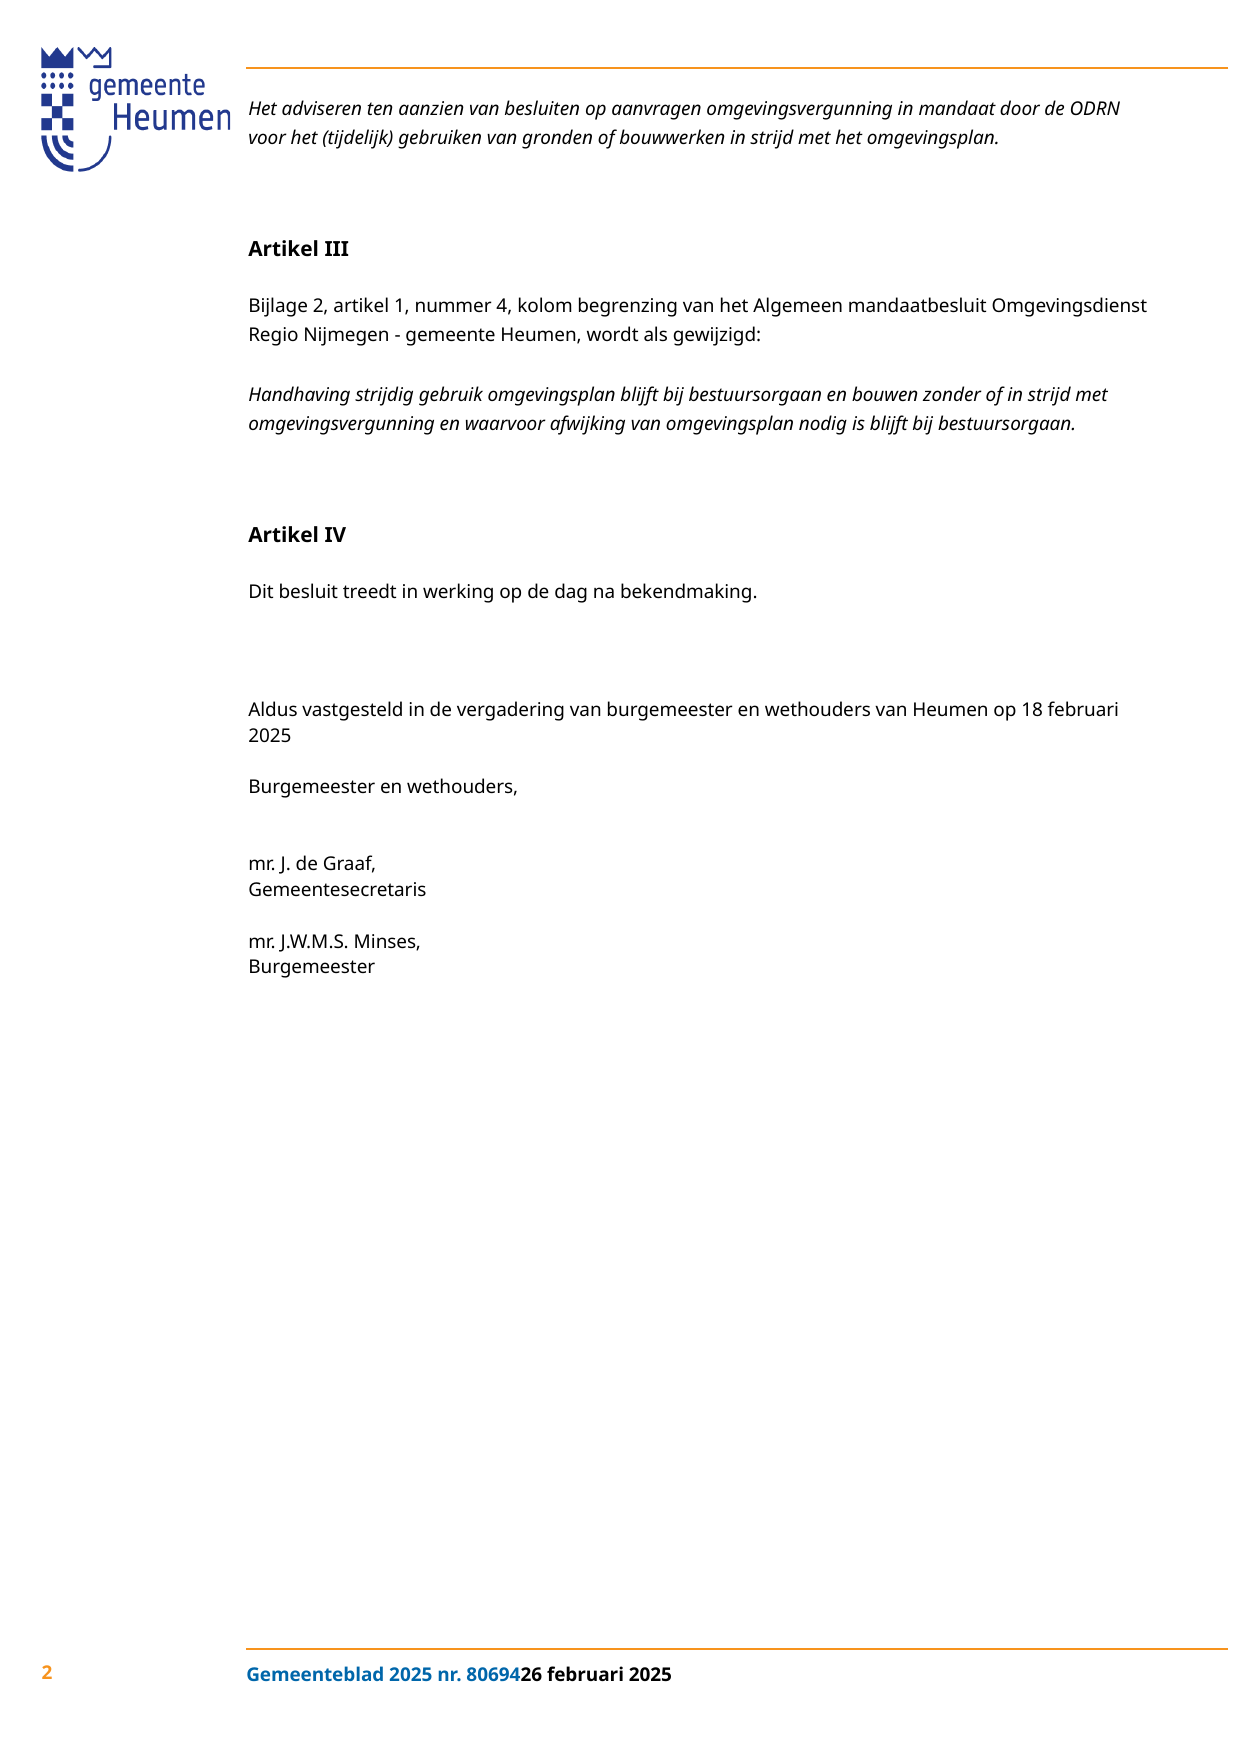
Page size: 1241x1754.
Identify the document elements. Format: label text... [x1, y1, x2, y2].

text mr. J.W.M.S. Minses, [248, 928, 1152, 953]
text Aldus vastgesteld in de vergadering van burgemeester en wethouders van Heumen op 18 februari 2025 [248, 696, 1152, 748]
text Burgemeester [248, 953, 1152, 979]
text Artikel III [248, 234, 1152, 262]
text Handhaving strijdig gebruik omgevingsplan blijft bij bestuursorgaan en bouwen zonder of in strijd met omgevingsvergunning en waarvoor afwijking van omgevingsplan nodig is blijft bij bestuursorgaan. [248, 381, 1152, 436]
picture [41, 47, 231, 172]
text mr. J. de Graaf, [248, 851, 1152, 876]
text Het adviseren ten aanzien van besluiten op aanvragen omgevingsvergunning in mandaat door de ODRN voor het (tijdelijk) gebruiken van gronden of bouwwerken in strijd met het omgevingsplan. [248, 95, 1152, 150]
text Bijlage 2, artikel 1, nummer 4, kolom begrenzing van het Algemeen mandaatbesluit Omgevingsdienst Regio Nijmegen - gemeente Heumen, wordt als gewijzigd: [248, 292, 1152, 347]
text Dit besluit treedt in werking op de dag na bekendmaking. [248, 578, 1152, 604]
text Gemeentesecretaris [248, 876, 1152, 902]
text Burgemeester en wethouders, [248, 773, 1152, 799]
text Artikel IV [248, 520, 1152, 548]
